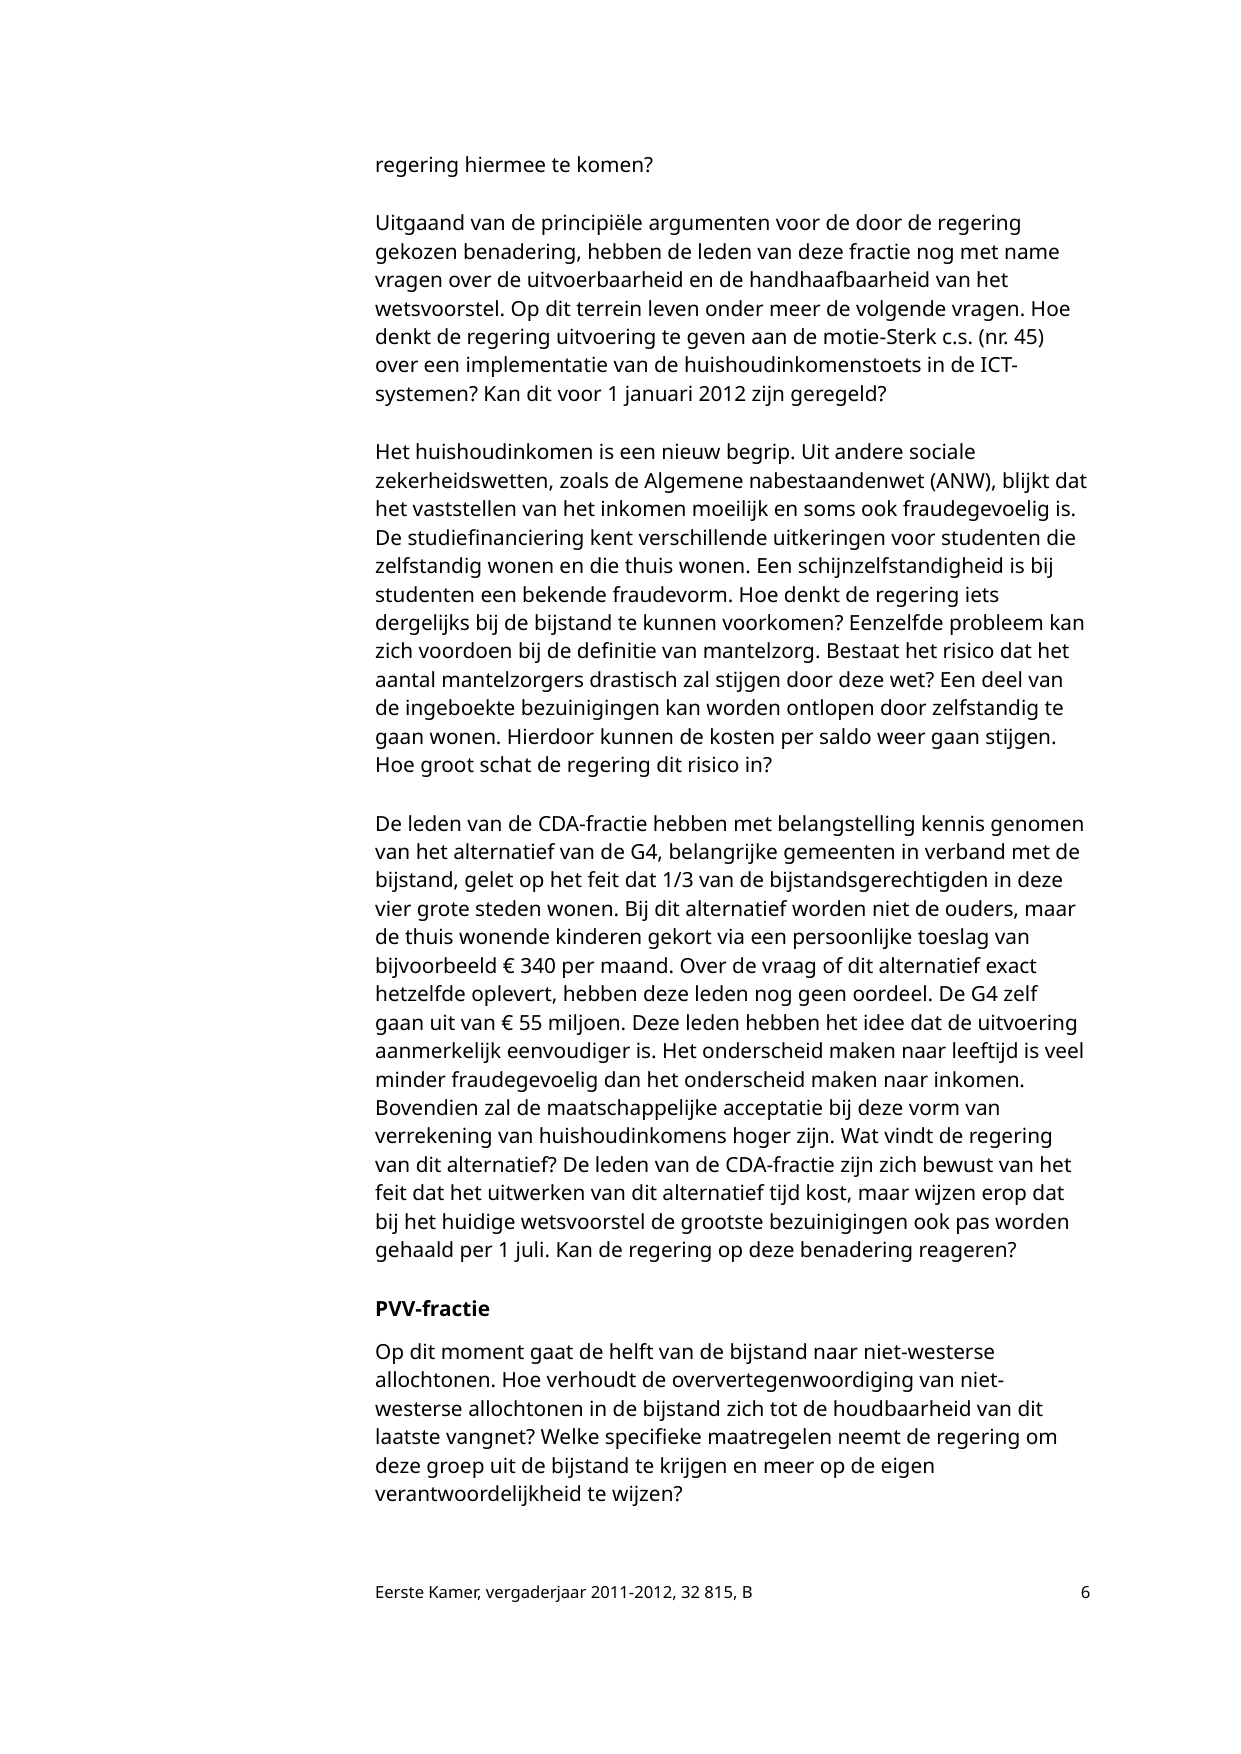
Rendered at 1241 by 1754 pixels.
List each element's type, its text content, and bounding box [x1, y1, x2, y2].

text regering hiermee te komen? [375, 150, 1090, 178]
text Op dit moment gaat de helft van de bijstand naar niet-westerse allochtonen. Hoe verhoudt de oververtegenwoordiging van niet-westerse allochtonen in de bijstand zich tot de houdbaarheid van dit laatste vangnet? Welke specifieke maatregelen neemt de regering om deze groep uit de bijstand te krijgen en meer op de eigen verantwoordelijkheid te wijzen? [375, 1337, 1090, 1508]
text Uitgaand van de principiële argumenten voor de door de regering gekozen benadering, hebben de leden van deze fractie nog met name vragen over de uitvoerbaarheid en de handhaafbaarheid van het wetsvoorstel. Op dit terrein leven onder meer de volgende vragen. Hoe denkt de regering uitvoering te geven aan de motie-Sterk c.s. (nr. 45) over een implementatie van de huishoudinkomenstoets in de ICT-systemen? Kan dit voor 1 januari 2012 zijn geregeld? [375, 208, 1090, 407]
text De leden van de CDA-fractie hebben met belangstelling kennis genomen van het alternatief van de G4, belangrijke gemeenten in verband met de bijstand, gelet op het feit dat 1/3 van de bijstandsgerechtigden in deze vier grote steden wonen. Bij dit alternatief worden niet de ouders, maar de thuis wonende kinderen gekort via een persoonlijke toeslag van bijvoorbeeld € 340 per maand. Over de vraag of dit alternatief exact hetzelfde oplevert, hebben deze leden nog geen oordeel. De G4 zelf gaan uit van € 55 miljoen. Deze leden hebben het idee dat de uitvoering aanmerkelijk eenvoudiger is. Het onderscheid maken naar leeftijd is veel minder fraudegevoelig dan het onderscheid maken naar inkomen. Bovendien zal de maatschappelijke acceptatie bij deze vorm van verrekening van huishoudinkomens hoger zijn. Wat vindt de regering van dit alternatief? De leden van de CDA-fractie zijn zich bewust van het feit dat het uitwerken van dit alternatief tijd kost, maar wijzen erop dat bij het huidige wetsvoorstel de grootste bezuinigingen ook pas worden gehaald per 1 juli. Kan de regering op deze benadering reageren? [375, 809, 1090, 1264]
text PVV-fractie [375, 1294, 1090, 1322]
text Het huishoudinkomen is een nieuw begrip. Uit andere sociale zekerheidswetten, zoals de Algemene nabestaandenwet (ANW), blijkt dat het vaststellen van het inkomen moeilijk en soms ook fraudegevoelig is. De studiefinanciering kent verschillende uitkeringen voor studenten die zelfstandig wonen en die thuis wonen. Een schijnzelfstandigheid is bij studenten een bekende fraudevorm. Hoe denkt de regering iets dergelijks bij de bijstand te kunnen voorkomen? Eenzelfde probleem kan zich voordoen bij de definitie van mantelzorg. Bestaat het risico dat het aantal mantelzorgers drastisch zal stijgen door deze wet? Een deel van de ingeboekte bezuinigingen kan worden ontlopen door zelfstandig te gaan wonen. Hierdoor kunnen de kosten per saldo weer gaan stijgen. Hoe groot schat de regering dit risico in? [375, 437, 1090, 779]
